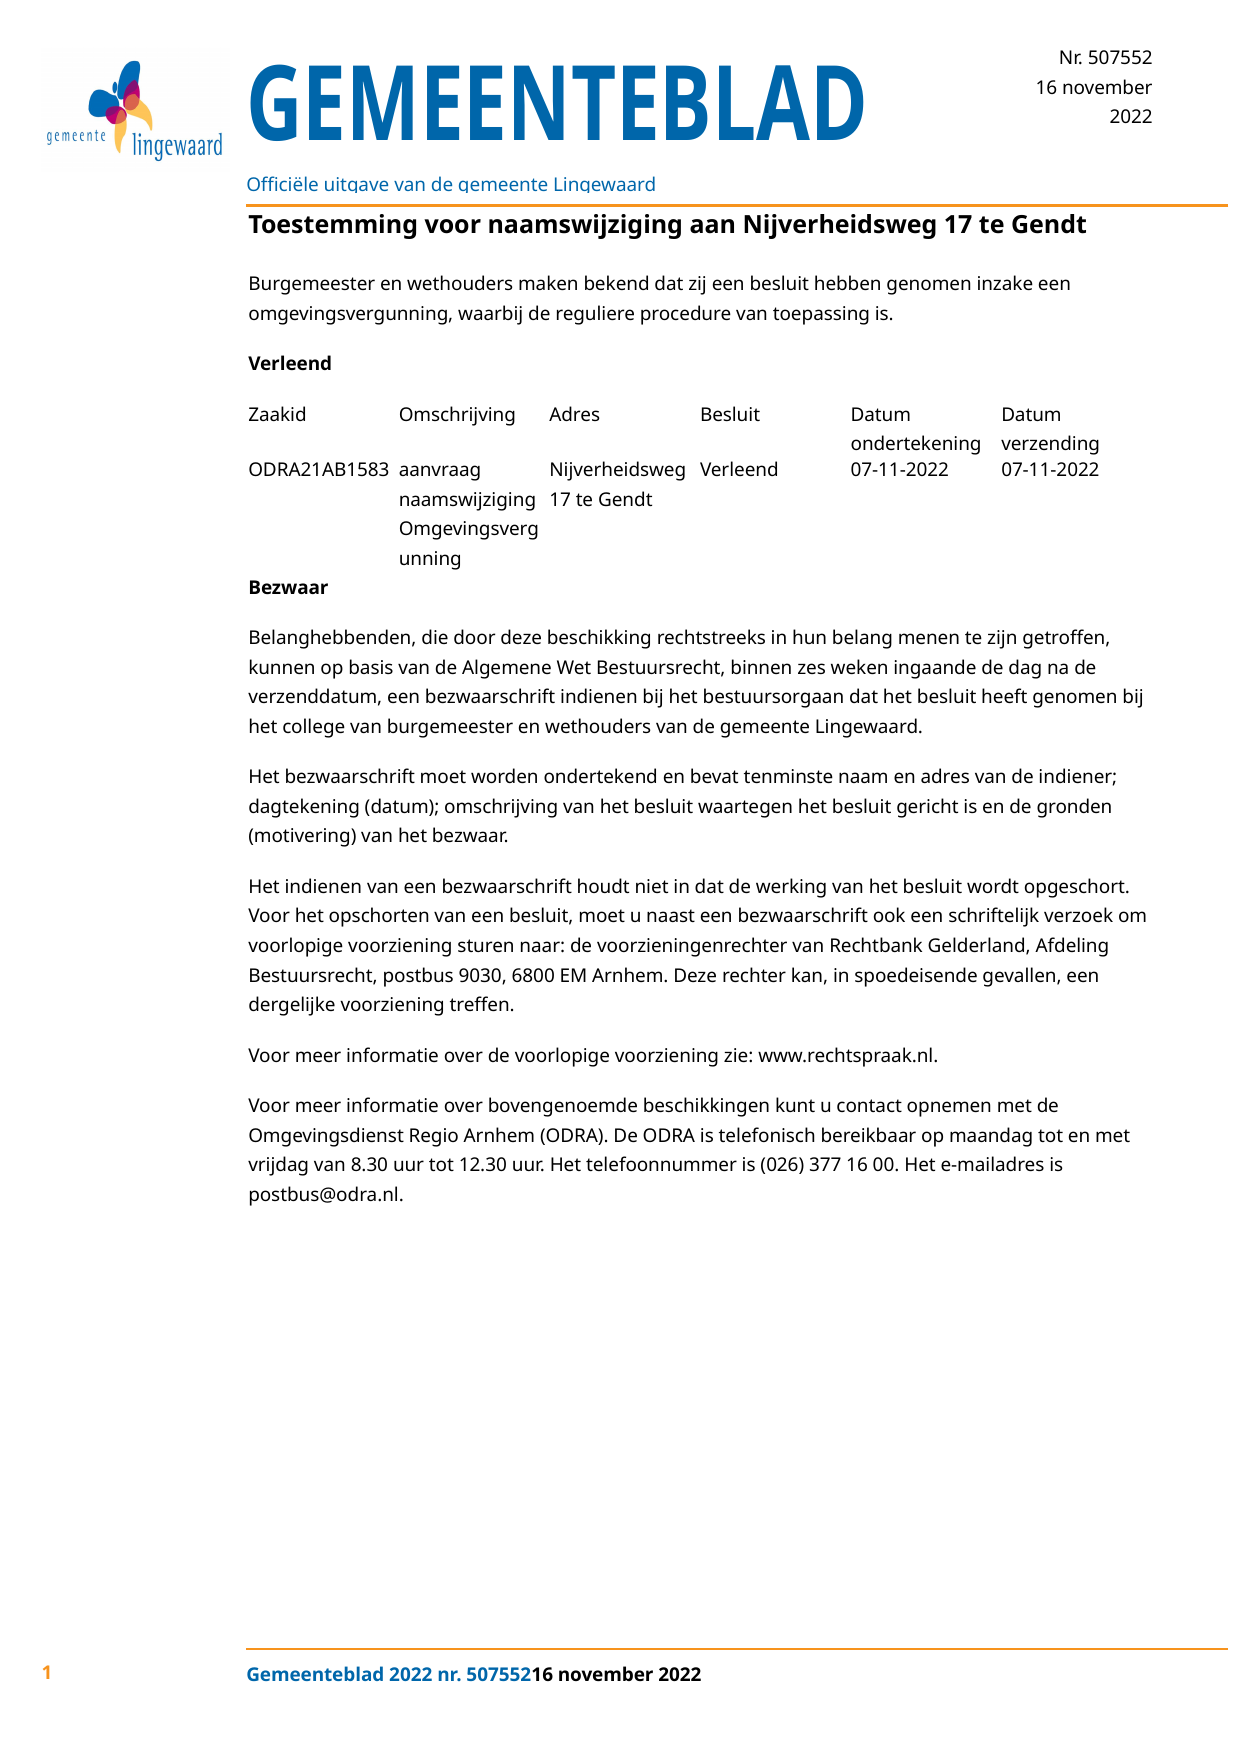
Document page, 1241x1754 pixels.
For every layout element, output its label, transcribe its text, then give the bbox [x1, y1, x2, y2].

text Toestemming voor naamswijziging aan Nijverheidsweg 17 te Gendt [248, 207, 1152, 241]
table_cell Verleend [700, 456, 850, 571]
table_cell Nijverheidsweg 17 te Gendt [549, 456, 700, 571]
table_cell 07-11-2022 [850, 456, 1001, 571]
table_header Adres [549, 401, 700, 456]
text Het bezwaarschrift moet worden ondertekend en bevat tenminste naam en adres van de indiener; dagtekening (datum); omschrijving van het besluit waartegen het besluit gericht is en de gronden (motivering) van het bezwaar. [248, 763, 1152, 848]
table_header Datum verzending [1001, 401, 1152, 456]
text Voor meer informatie over bovengenoemde beschikkingen kunt u contact opnemen met de Omgevingsdienst Regio Arnhem (ODRA). De ODRA is telefonisch bereikbaar op maandag tot en met vrijdag van 8.30 uur tot 12.30 uur. Het telefoonnummer is (026) 377 16 00. Het e-mailadres is postbus@odra.nl. [248, 1092, 1152, 1207]
text Bezwaar [248, 574, 1152, 599]
table_header Zaakid [248, 401, 398, 456]
table_cell ODRA21AB1583 [248, 456, 398, 571]
text Burgemeester en wethouders maken bekend dat zij een besluit hebben genomen inzake een omgevingsvergunning, waarbij de reguliere procedure van toepassing is. [248, 270, 1152, 326]
table_header Besluit [700, 401, 850, 456]
table_header Datum ondertekening [850, 401, 1001, 456]
table_cell aanvraag naamswijziging Omgevingsvergunning [399, 456, 549, 571]
text Het indienen van een bezwaarschrift houdt niet in dat de werking van het besluit wordt opgeschort. Voor het opschorten van een besluit, moet u naast een bezwaarschrift ook een schriftelijk verzoek om voorlopige voorziening sturen naar: de voorzieningenrechter van Rechtbank Gelderland, Afdeling Bestuursrecht, postbus 9030, 6800 EM Arnhem. Deze rechter kan, in spoedeisende gevallen, een dergelijke voorziening treffen. [248, 873, 1152, 1017]
text Verleend [248, 350, 1152, 376]
picture [41, 47, 231, 172]
table_header Omschrijving [399, 401, 549, 456]
table_cell 07-11-2022 [1001, 456, 1152, 571]
text Voor meer informatie over de voorlopige voorziening zie: www.rechtspraak.nl. [248, 1042, 1152, 1067]
text Belanghebbenden, die door deze beschikking rechtstreeks in hun belang menen te zijn getroffen, kunnen op basis van de Algemene Wet Bestuursrecht, binnen zes weken ingaande de dag na de verzenddatum, een bezwaarschrift indienen bij het bestuursorgaan dat het besluit heeft genomen bij het college van burgemeester en wethouders van de gemeente Lingewaard. [248, 624, 1152, 739]
